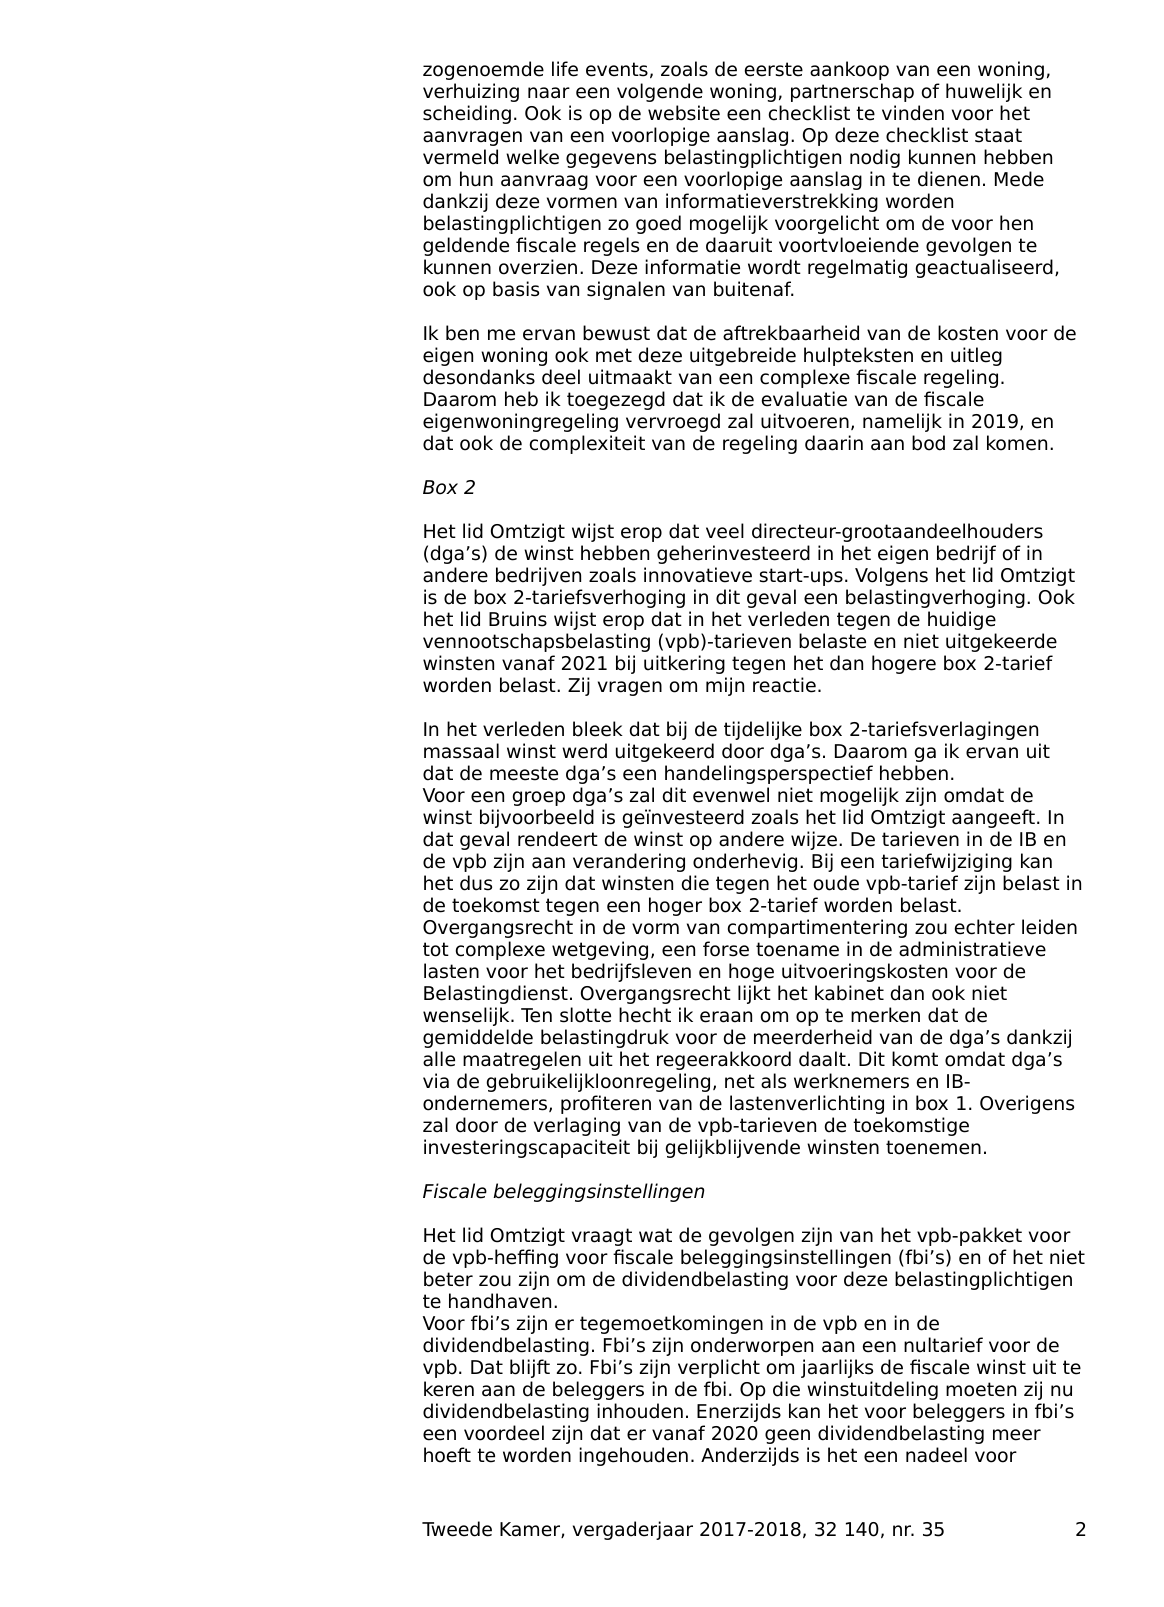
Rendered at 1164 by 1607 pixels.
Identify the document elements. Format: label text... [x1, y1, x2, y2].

text Het lid Omtzigt vraagt wat de gevolgen zijn van het vpb-pakket voor de vpb-heffing voor fiscale beleggingsinstellingen (fbi’s) en of het niet beter zou zijn om de dividendbelasting voor deze belastingplichtigen te handhaven. [422, 1225, 1087, 1313]
text zogenoemde life events, zoals de eerste aankoop van een woning, verhuizing naar een volgende woning, partnerschap of huwelijk en scheiding. Ook is op de website een checklist te vinden voor het aanvragen van een voorlopige aanslag. Op deze checklist staat vermeld welke gegevens belastingplichtigen nodig kunnen hebben om hun aanvraag voor een voorlopige aanslag in te dienen. Mede dankzij deze vormen van informatieverstrekking worden belastingplichtigen zo goed mogelijk voorgelicht om de voor hen geldende fiscale regels en de daaruit voortvloeiende gevolgen te kunnen overzien. Deze informatie wordt regelmatig geactualiseerd, ook op basis van signalen van buitenaf. [422, 59, 1087, 301]
text In het verleden bleek dat bij de tijdelijke box 2-tariefsverlagingen massaal winst werd uitgekeerd door dga’s. Daarom ga ik ervan uit dat de meeste dga’s een handelingsperspectief hebben. [422, 719, 1087, 785]
text Voor fbi’s zijn er tegemoetkomingen in de vpb en in de dividendbelasting. Fbi’s zijn onderworpen aan een nultarief voor de vpb. Dat blijft zo. Fbi’s zijn verplicht om jaarlijks de fiscale winst uit te keren aan de beleggers in de fbi. Op die winstuitdeling moeten zij nu dividendbelasting inhouden. Enerzijds kan het voor beleggers in fbi’s een voordeel zijn dat er vanaf 2020 geen dividendbelasting meer hoeft te worden ingehouden. Anderzijds is het een nadeel voor [422, 1313, 1087, 1467]
text Het lid Omtzigt wijst erop dat veel directeur-grootaandeelhouders (dga’s) de winst hebben geherinvesteerd in het eigen bedrijf of in andere bedrijven zoals innovatieve start-ups. Volgens het lid Omtzigt is de box 2-tariefsverhoging in dit geval een belastingverhoging. Ook het lid Bruins wijst erop dat in het verleden tegen de huidige vennootschapsbelasting (vpb)-tarieven belaste en niet uitgekeerde winsten vanaf 2021 bij uitkering tegen het dan hogere box 2-tarief worden belast. Zij vragen om mijn reactie. [422, 521, 1087, 697]
subtitle Fiscale beleggingsinstellingen [422, 1181, 1087, 1203]
subtitle Box 2 [422, 477, 1087, 499]
text Voor een groep dga’s zal dit evenwel niet mogelijk zijn omdat de winst bijvoorbeeld is geïnvesteerd zoals het lid Omtzigt aangeeft. In dat geval rendeert de winst op andere wijze. De tarieven in de IB en de vpb zijn aan verandering onderhevig. Bij een tariefwijziging kan het dus zo zijn dat winsten die tegen het oude vpb-tarief zijn belast in de toekomst tegen een hoger box 2-tarief worden belast. Overgangsrecht in de vorm van compartimentering zou echter leiden tot complexe wetgeving, een forse toename in de administratieve lasten voor het bedrijfsleven en hoge uitvoeringskosten voor de Belastingdienst. Overgangsrecht lijkt het kabinet dan ook niet wenselijk. Ten slotte hecht ik eraan om op te merken dat de gemiddelde belastingdruk voor de meerderheid van de dga’s dankzij alle maatregelen uit het regeerakkoord daalt. Dit komt omdat dga’s via de gebruikelijkloonregeling, net als werknemers en IB-ondernemers, profiteren van de lastenverlichting in box 1. Overigens zal door de verlaging van de vpb-tarieven de toekomstige investeringscapaciteit bij gelijkblijvende winsten toenemen. [422, 785, 1087, 1159]
text Ik ben me ervan bewust dat de aftrekbaarheid van de kosten voor de eigen woning ook met deze uitgebreide hulpteksten en uitleg desondanks deel uitmaakt van een complexe fiscale regeling. Daarom heb ik toegezegd dat ik de evaluatie van de fiscale eigenwoningregeling vervroegd zal uitvoeren, namelijk in 2019, en dat ook de complexiteit van de regeling daarin aan bod zal komen. [422, 323, 1087, 455]
